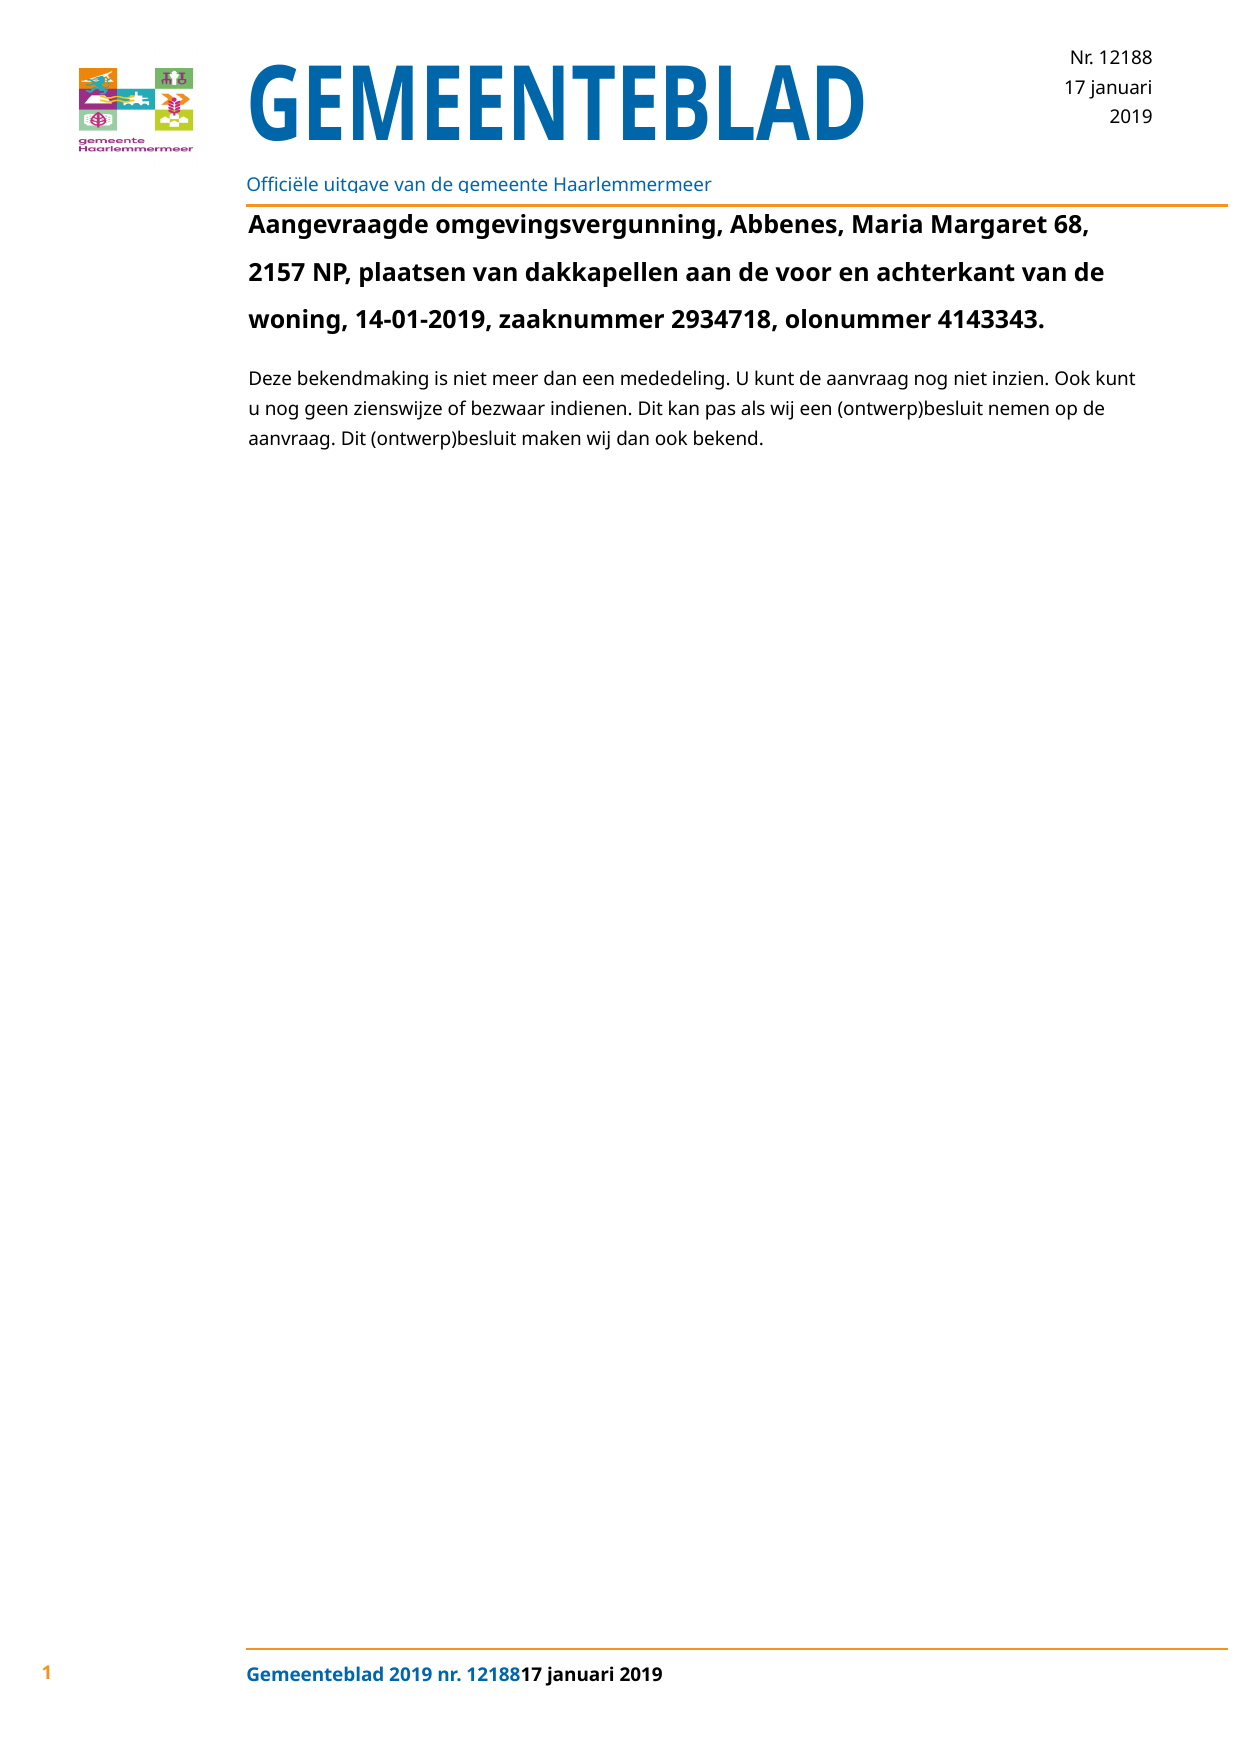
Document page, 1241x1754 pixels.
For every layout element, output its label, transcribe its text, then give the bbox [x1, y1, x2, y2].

text Deze bekendmaking is niet meer dan een mededeling. U kunt de aanvraag nog niet inzien. Ook kunt u nog geen zienswijze of bezwaar indienen. Dit kan pas als wij een (ontwerp)besluit nemen op de aanvraag. Dit (ontwerp)besluit maken wij dan ook bekend. [248, 366, 1152, 450]
picture [41, 47, 231, 172]
text Aangevraagde omgevingsvergunning, Abbenes, Maria Margaret 68, 2157 NP, plaatsen van dakkapellen aan de voor en achterkant van de woning, 14-01-2019, zaaknummer 2934718, olonummer 4143343. [248, 207, 1152, 336]
